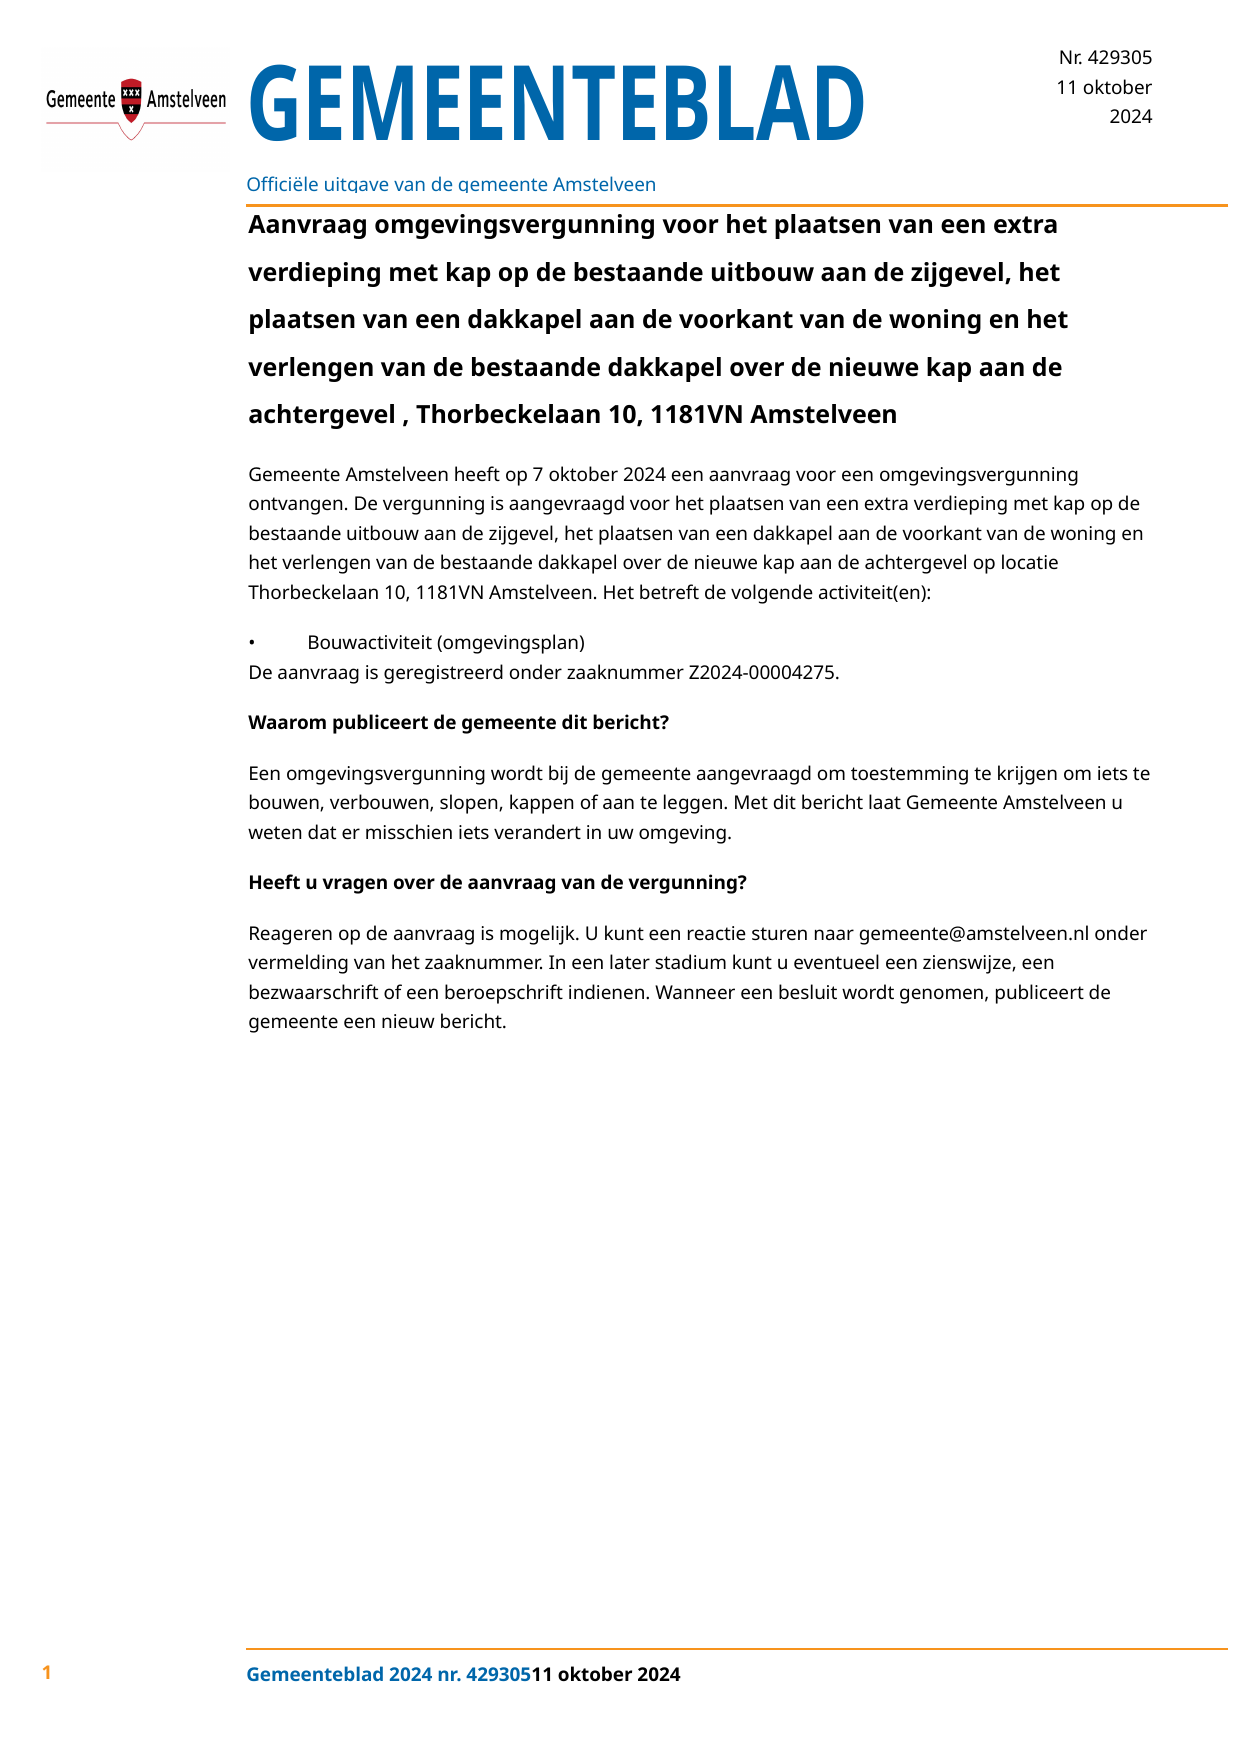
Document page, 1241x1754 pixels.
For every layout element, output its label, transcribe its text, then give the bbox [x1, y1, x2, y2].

picture [41, 47, 231, 172]
text Een omgevingsvergunning wordt bij de gemeente aangevraagd om toestemming te krijgen om iets te bouwen, verbouwen, slopen, kappen of aan te leggen. Met dit bericht laat Gemeente Amstelveen u weten dat er misschien iets verandert in uw omgeving. [248, 760, 1152, 845]
text Gemeente Amstelveen heeft op 7 oktober 2024 een aanvraag voor een omgevingsvergunning ontvangen. De vergunning is aangevraagd voor het plaatsen van een extra verdieping met kap op de bestaande uitbouw aan de zijgevel, het plaatsen van een dakkapel aan de voorkant van de woning en het verlengen van de bestaande dakkapel over de nieuwe kap aan de achtergevel op locatie Thorbeckelaan 10, 1181VN Amstelveen. Het betreft de volgende activiteit(en): [248, 461, 1152, 605]
list Bouwactiviteit (omgevingsplan) [248, 629, 1152, 655]
text Aanvraag omgevingsvergunning voor het plaatsen van een extra verdieping met kap op de bestaande uitbouw aan de zijgevel, het plaatsen van een dakkapel aan de voorkant van de woning en het verlengen van de bestaande dakkapel over de nieuwe kap aan de achtergevel , Thorbeckelaan 10, 1181VN Amstelveen [248, 207, 1152, 431]
text Heeft u vragen over de aanvraag van de vergunning? [248, 869, 1152, 895]
text Reageren op de aanvraag is mogelijk. U kunt een reactie sturen naar gemeente@amstelveen.nl onder vermelding van het zaaknummer. In een later stadium kunt u eventueel een zienswijze, een bezwaarschrift of een beroepschrift indienen. Wanneer een besluit wordt genomen, publiceert de gemeente een nieuw bericht. [248, 920, 1152, 1034]
text Waarom publiceert de gemeente dit bericht? [248, 709, 1152, 735]
text De aanvraag is geregistreerd onder zaaknummer Z2024-00004275. [248, 659, 1152, 685]
